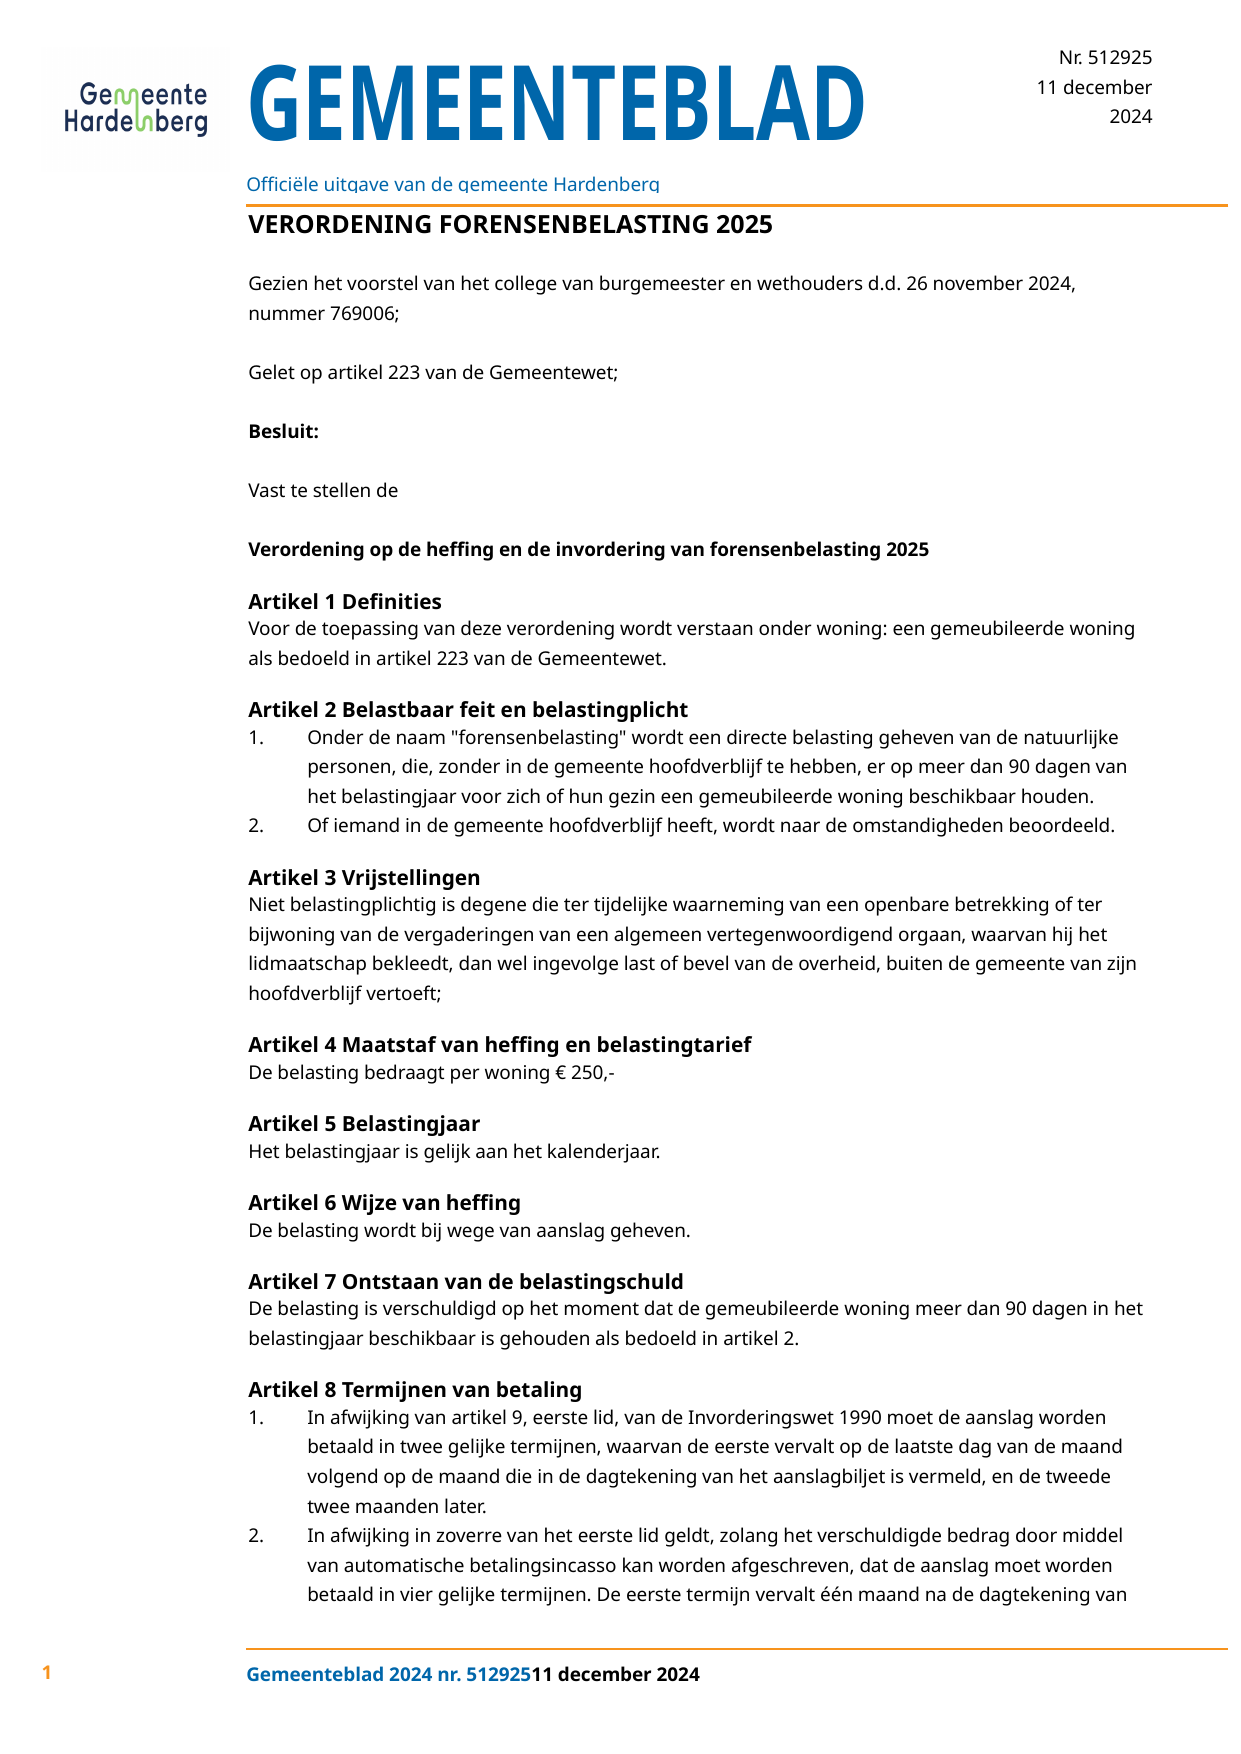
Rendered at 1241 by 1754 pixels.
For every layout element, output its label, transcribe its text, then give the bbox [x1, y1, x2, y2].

text Artikel 7 Ontstaan van de belastingschuld [248, 1267, 1152, 1296]
picture [41, 47, 231, 172]
text De belasting is verschuldigd op het moment dat de gemeubileerde woning meer dan 90 dagen in het belastingjaar beschikbaar is gehouden als bedoeld in artikel 2. [248, 1296, 1152, 1351]
text Artikel 6 Wijze van heffing [248, 1188, 1152, 1217]
text Artikel 2 Belastbaar feit en belastingplicht [248, 695, 1152, 724]
list Of iemand in de gemeente hoofdverblijf heeft, wordt naar de omstandigheden beoordeeld. [248, 813, 1152, 838]
list In afwijking in zoverre van het eerste lid geldt, zolang het verschuldigde bedrag door middel van automatische betalingsincasso kan worden afgeschreven, dat de aanslag moet worden betaald in vier gelijke termijnen. De eerste termijn vervalt één maand na de dagtekening van [248, 1522, 1152, 1607]
text Vast te stellen de [248, 477, 1152, 503]
text Artikel 5 Belastingjaar [248, 1109, 1152, 1138]
text Gelet op artikel 223 van de Gemeentewet; [248, 359, 1152, 385]
text Artikel 4 Maatstaf van heffing en belastingtarief [248, 1031, 1152, 1059]
text Artikel 3 Vrijstellingen [248, 863, 1152, 891]
text Besluit: [248, 418, 1152, 444]
list In afwijking van artikel 9, eerste lid, van de Invorderingswet 1990 moet de aanslag worden betaald in twee gelijke termijnen, waarvan de eerste vervalt op de laatste dag van de maand volgend op de maand die in de dagtekening van het aanslagbiljet is vermeld, en de tweede twee maanden later. [248, 1404, 1152, 1518]
text Gezien het voorstel van het college van burgemeester en wethouders d.d. 26 november 2024, nummer 769006; [248, 270, 1152, 326]
text VERORDENING FORENSENBELASTING 2025 [248, 207, 1152, 241]
text Artikel 8 Termijnen van betaling [248, 1376, 1152, 1404]
text Artikel 1 Definities [248, 587, 1152, 615]
list Onder de naam "forensenbelasting" wordt een directe belasting geheven van de natuurlijke personen, die, zonder in de gemeente hoofdverblijf te hebben, er op meer dan 90 dagen van het belastingjaar voor zich of hun gezin een gemeubileerde woning beschikbaar houden. [248, 724, 1152, 809]
text De belasting wordt bij wege van aanslag geheven. [248, 1217, 1152, 1242]
text Het belastingjaar is gelijk aan het kalenderjaar. [248, 1138, 1152, 1164]
text Niet belastingplichtig is degene die ter tijdelijke waarneming van een openbare betrekking of ter bijwoning van de vergaderingen van een algemeen vertegenwoordigend orgaan, waarvan hij het lidmaatschap bekleedt, dan wel ingevolge last of bevel van de overheid, buiten de gemeente van zijn hoofdverblijf vertoeft; [248, 891, 1152, 1006]
text De belasting bedraagt per woning € 250,- [248, 1059, 1152, 1085]
text Voor de toepassing van deze verordening wordt verstaan onder woning: een gemeubileerde woning als bedoeld in artikel 223 van de Gemeentewet. [248, 615, 1152, 671]
text Verordening op de heffing en de invordering van forensenbelasting 2025 [248, 537, 1152, 562]
